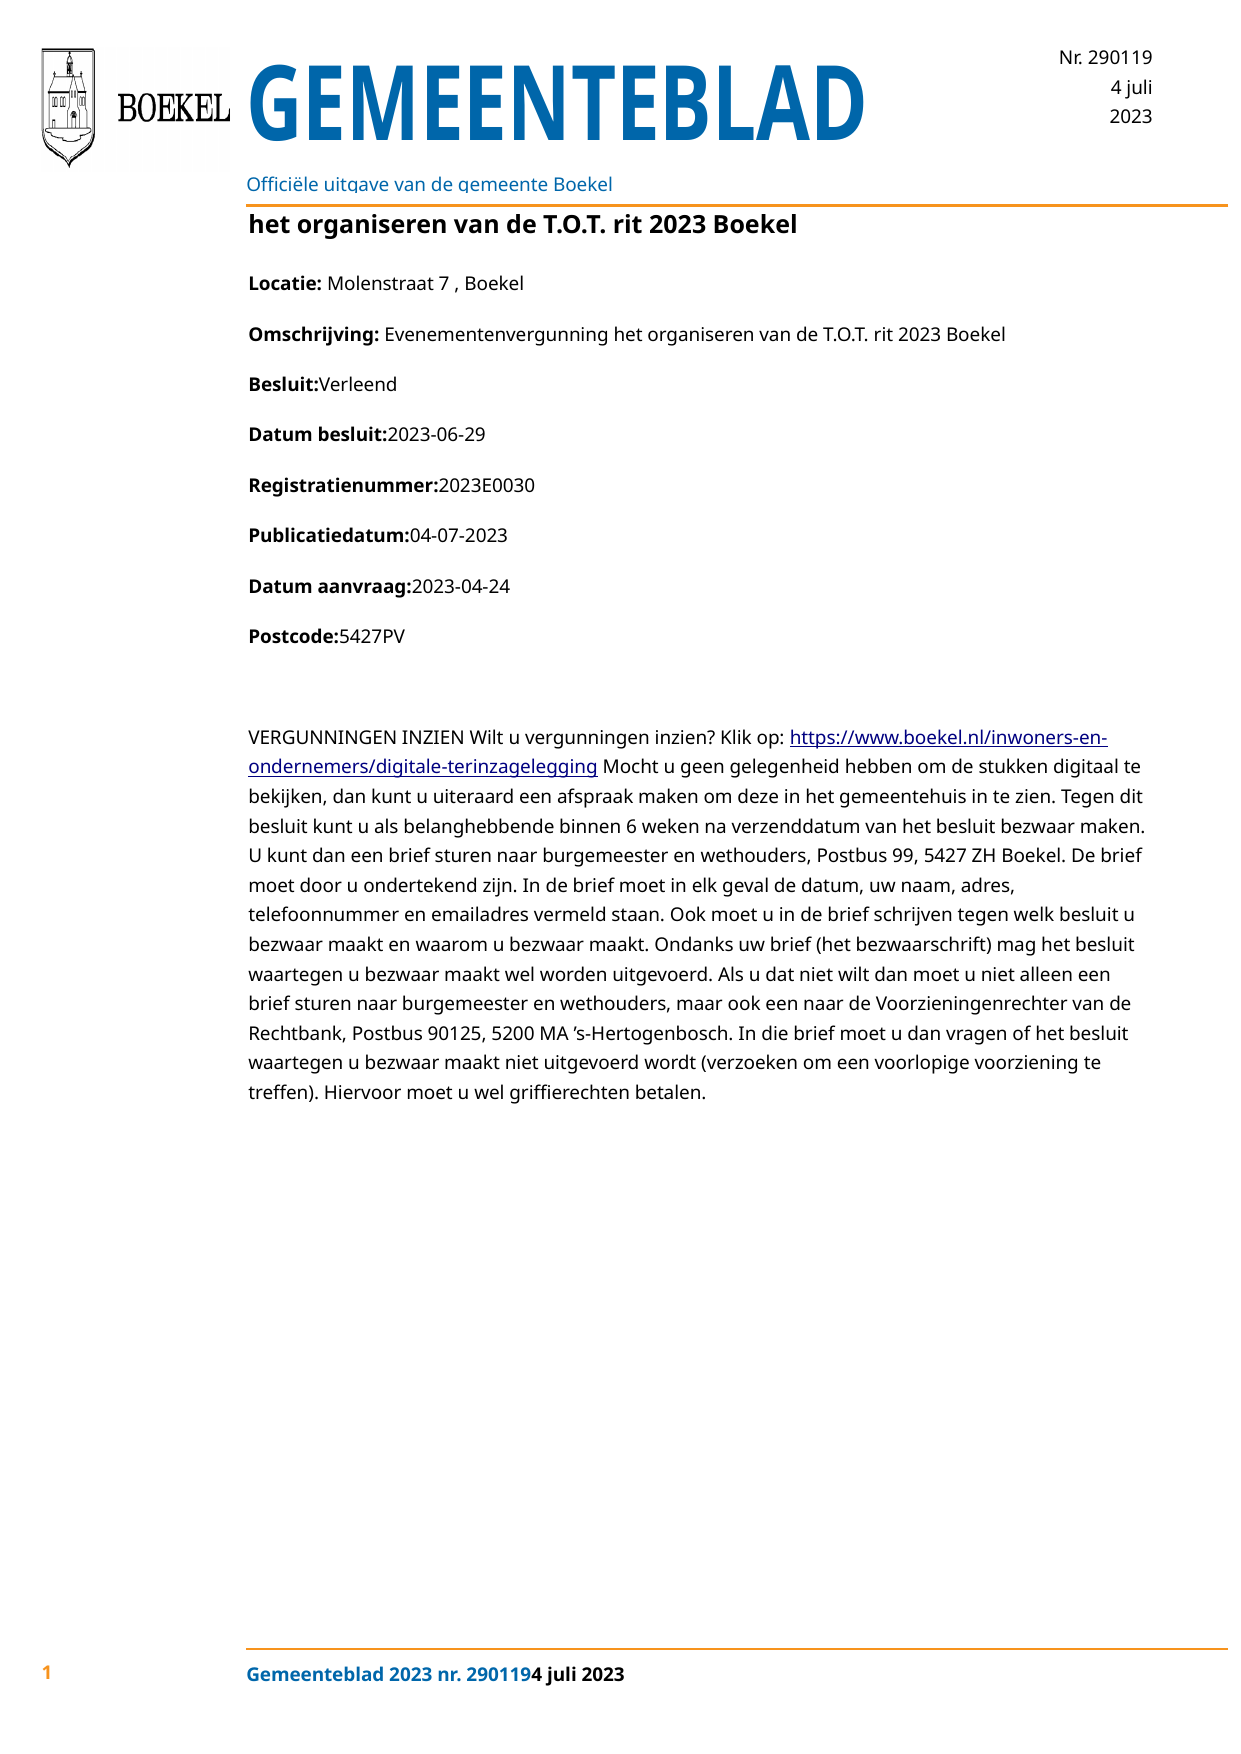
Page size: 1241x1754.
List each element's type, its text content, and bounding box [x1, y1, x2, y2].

text Publicatiedatum:04-07-2023 [248, 522, 1152, 548]
text het organiseren van de T.O.T. rit 2023 Boekel [248, 207, 1152, 241]
text Omschrijving: Evenementenvergunning het organiseren van de T.O.T. rit 2023 Boekel [248, 321, 1152, 346]
text Registratienummer:2023E0030 [248, 472, 1152, 498]
text Datum aanvraag:2023-04-24 [248, 573, 1152, 598]
text Besluit:Verleend [248, 371, 1152, 397]
text Postcode:5427PV [248, 623, 1152, 649]
text VERGUNNINGEN INZIEN Wilt u vergunningen inzien? Klik op: https://www.boekel.nl/inwoners-en-ondernemers/digitale-terinzagelegging Mocht u geen gelegenheid hebben om de stukken digitaal te bekijken, dan kunt u uiteraard een afspraak maken om deze in het gemeentehuis in te zien. Tegen dit besluit kunt u als belanghebbende binnen 6 weken na verzenddatum van het besluit bezwaar maken. U kunt dan een brief sturen naar burgemeester en wethouders, Postbus 99, 5427 ZH Boekel. De brief moet door u ondertekend zijn. In de brief moet in elk geval de datum, uw naam, adres, telefoonnummer en emailadres vermeld staan. Ook moet u in de brief schrijven tegen welk besluit u bezwaar maakt en waarom u bezwaar maakt. Ondanks uw brief (het bezwaarschrift) mag het besluit waartegen u bezwaar maakt wel worden uitgevoerd. Als u dat niet wilt dan moet u niet alleen een brief sturen naar burgemeester en wethouders, maar ook een naar de Voorzieningenrechter van de Rechtbank, Postbus 90125, 5200 MA ’s-Hertogenbosch. In die brief moet u dan vragen of het besluit waartegen u bezwaar maakt niet uitgevoerd wordt (verzoeken om een voorlopige voorziening te treffen). Hiervoor moet u wel griffierechten betalen. [248, 724, 1152, 1105]
text Datum besluit:2023-06-29 [248, 422, 1152, 447]
picture [41, 47, 231, 172]
text Locatie: Molenstraat 7 , Boekel [248, 270, 1152, 296]
